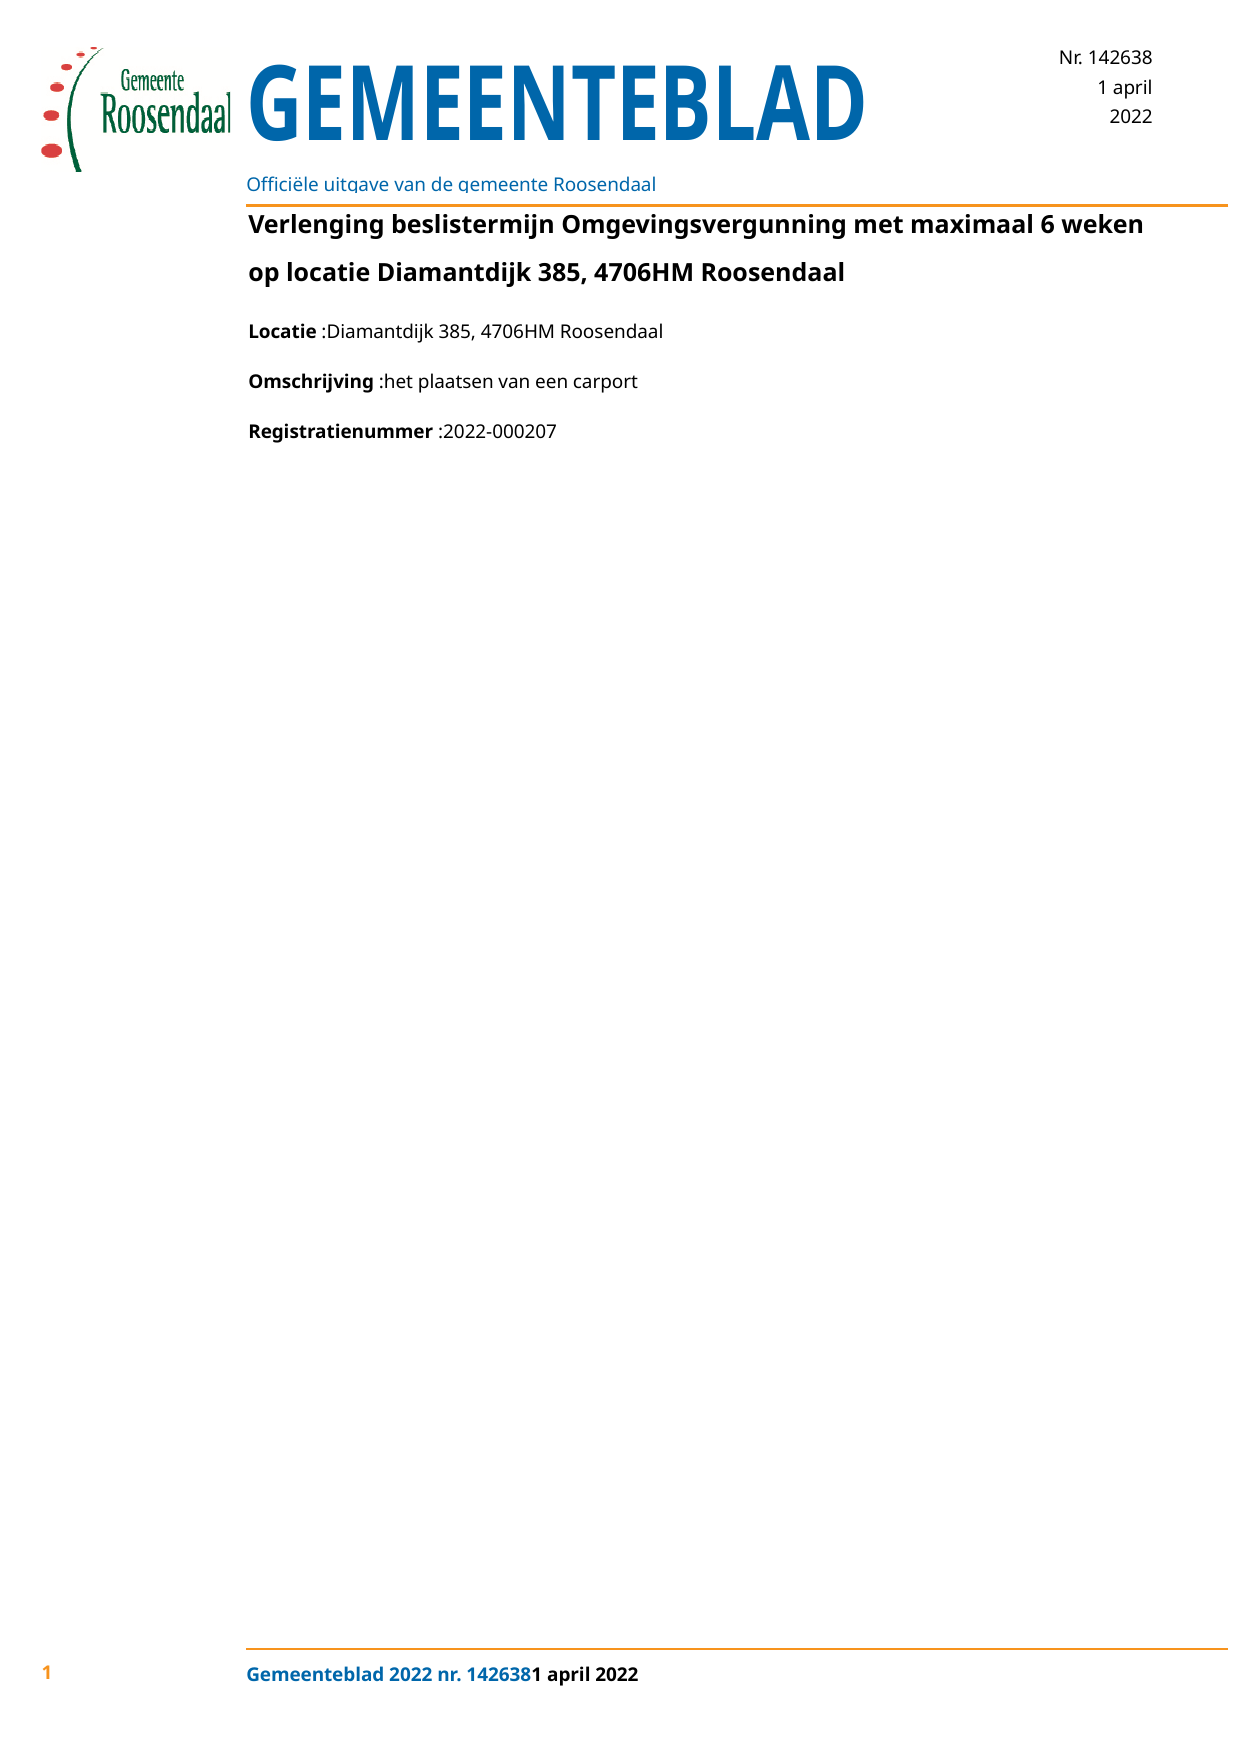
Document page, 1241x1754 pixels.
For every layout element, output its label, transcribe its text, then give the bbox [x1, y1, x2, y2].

text Locatie :Diamantdijk 385, 4706HM Roosendaal [248, 318, 1152, 344]
text Omschrijving :het plaatsen van een carport [248, 368, 1152, 394]
text Verlenging beslistermijn Omgevingsvergunning met maximaal 6 weken op locatie Diamantdijk 385, 4706HM Roosendaal [248, 207, 1152, 288]
picture [41, 47, 231, 172]
text Registratienummer :2022-000207 [248, 419, 1152, 444]
